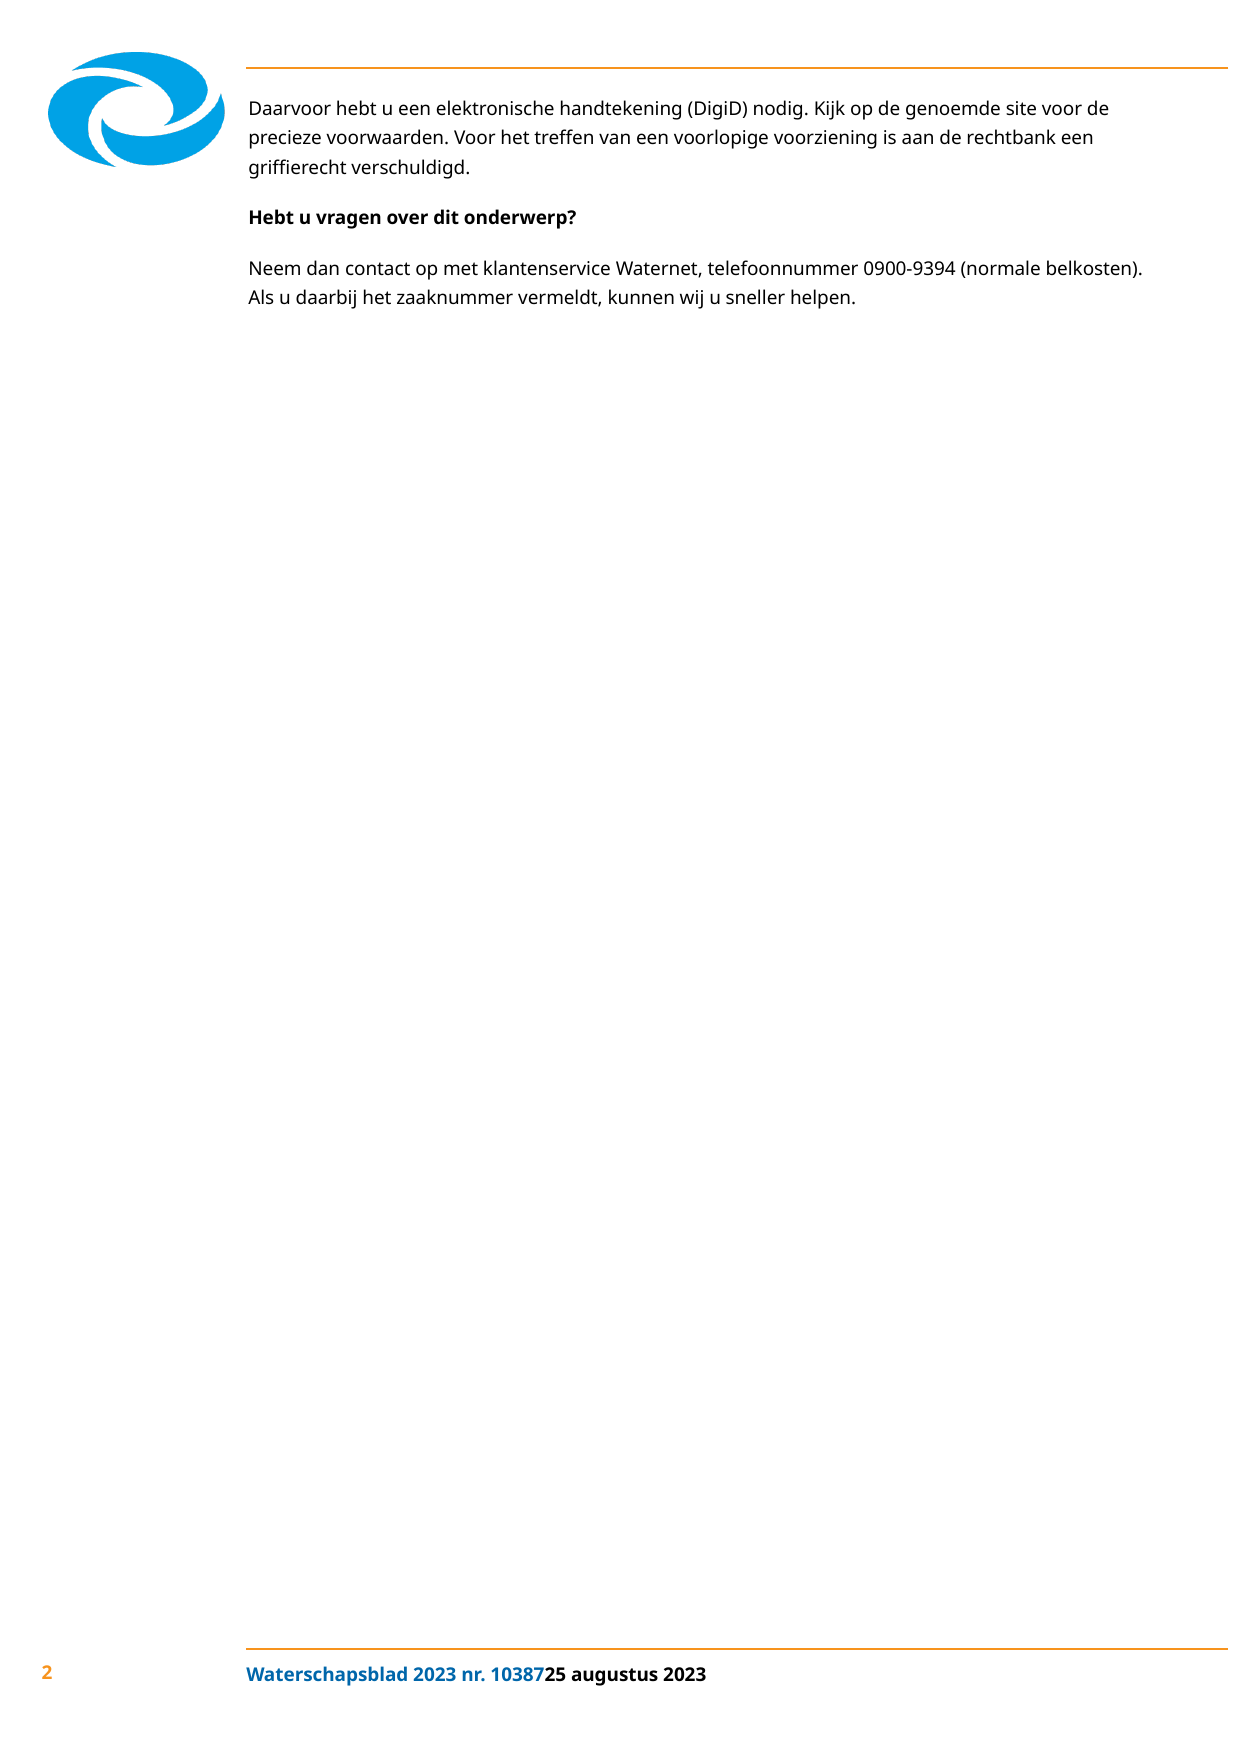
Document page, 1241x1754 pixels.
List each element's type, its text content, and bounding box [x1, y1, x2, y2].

text Neem dan contact op met klantenservice Waternet, telefoonnummer 0900-9394 (normale belkosten). Als u daarbij het zaaknummer vermeldt, kunnen wij u sneller helpen. [248, 255, 1152, 310]
text Daarvoor hebt u een elektronische handtekening (DigiD) nodig. Kijk op de genoemde site voor de precieze voorwaarden. Voor het treffen van een voorlopige voorziening is aan de rechtbank een griffierecht verschuldigd. [248, 95, 1152, 180]
picture [41, 47, 231, 172]
text Hebt u vragen over dit onderwerp? [248, 204, 1152, 230]
